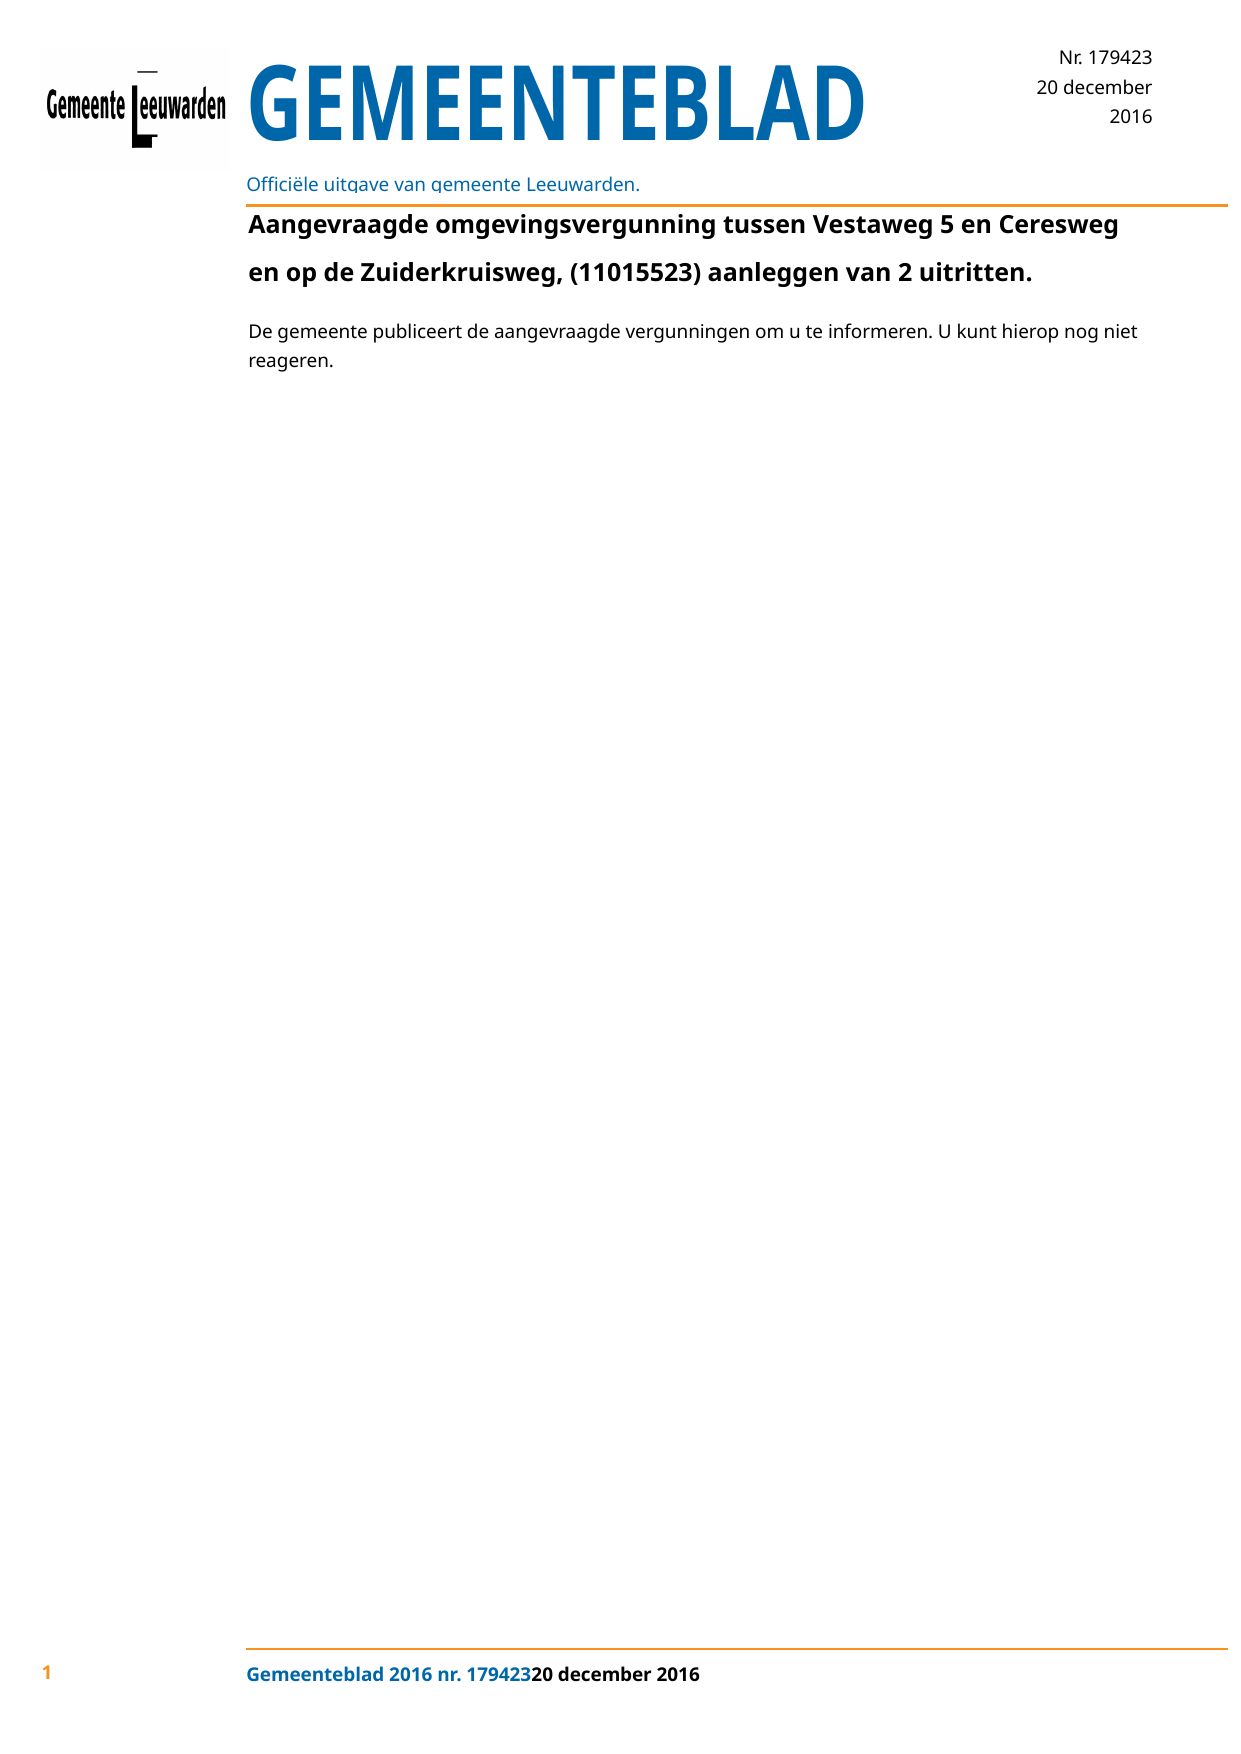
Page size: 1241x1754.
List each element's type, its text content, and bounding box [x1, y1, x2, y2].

text De gemeente publiceert de aangevraagde vergunningen om u te informeren. U kunt hierop nog niet reageren. [248, 318, 1152, 373]
picture [41, 47, 231, 172]
text Aangevraagde omgevingsvergunning tussen Vestaweg 5 en Ceresweg en op de Zuiderkruisweg, (11015523) aanleggen van 2 uitritten. [248, 207, 1152, 288]
